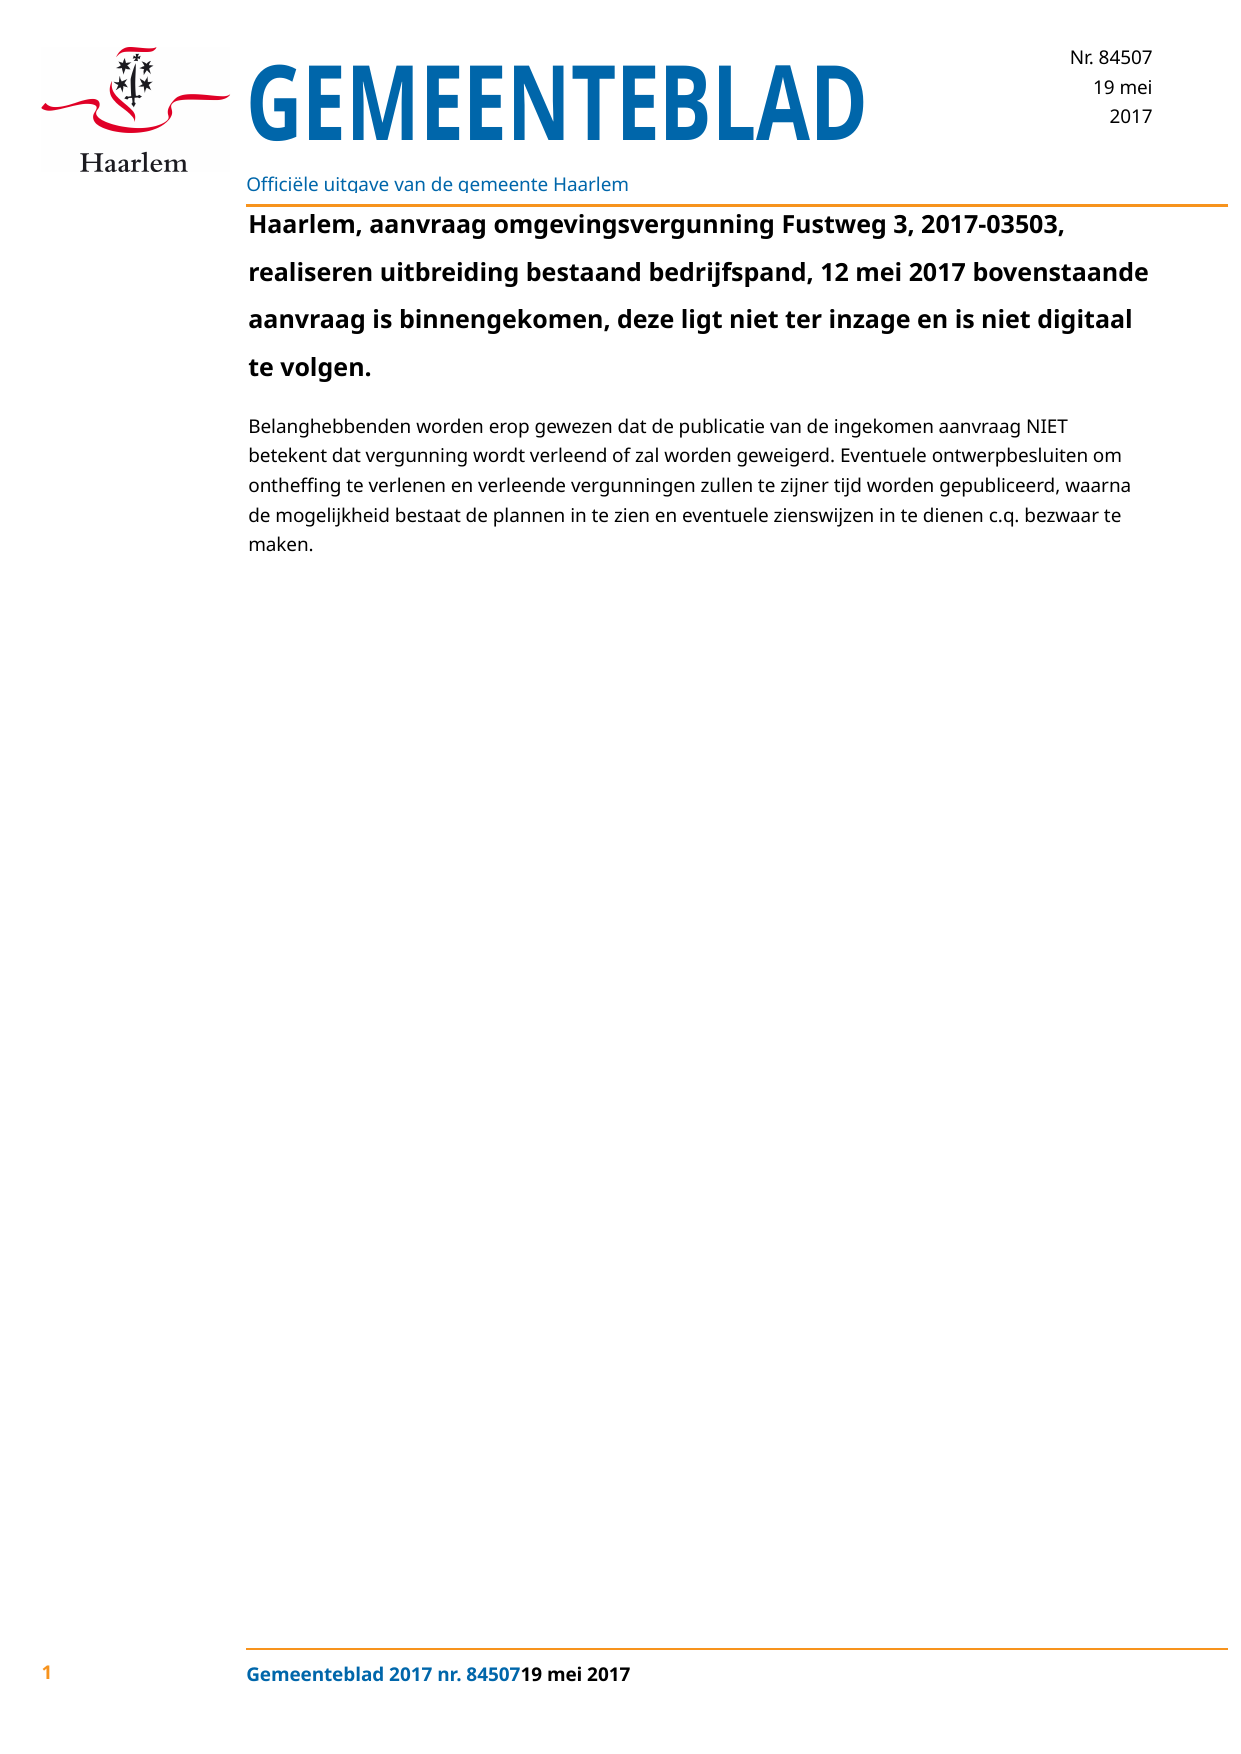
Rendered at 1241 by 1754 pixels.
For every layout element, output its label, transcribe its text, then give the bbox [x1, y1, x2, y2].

text Haarlem, aanvraag omgevingsvergunning Fustweg 3, 2017-03503, realiseren uitbreiding bestaand bedrijfspand, 12 mei 2017 bovenstaande aanvraag is binnengekomen, deze ligt niet ter inzage en is niet digitaal te volgen. [248, 207, 1152, 384]
picture [41, 47, 231, 172]
text Belanghebbenden worden erop gewezen dat de publicatie van de ingekomen aanvraag NIET betekent dat vergunning wordt verleend of zal worden geweigerd. Eventuele ontwerpbesluiten om ontheffing te verlenen en verleende vergunningen zullen te zijner tijd worden gepubliceerd, waarna de mogelijkheid bestaat de plannen in te zien en eventuele zienswijzen in te dienen c.q. bezwaar te maken. [248, 413, 1152, 557]
